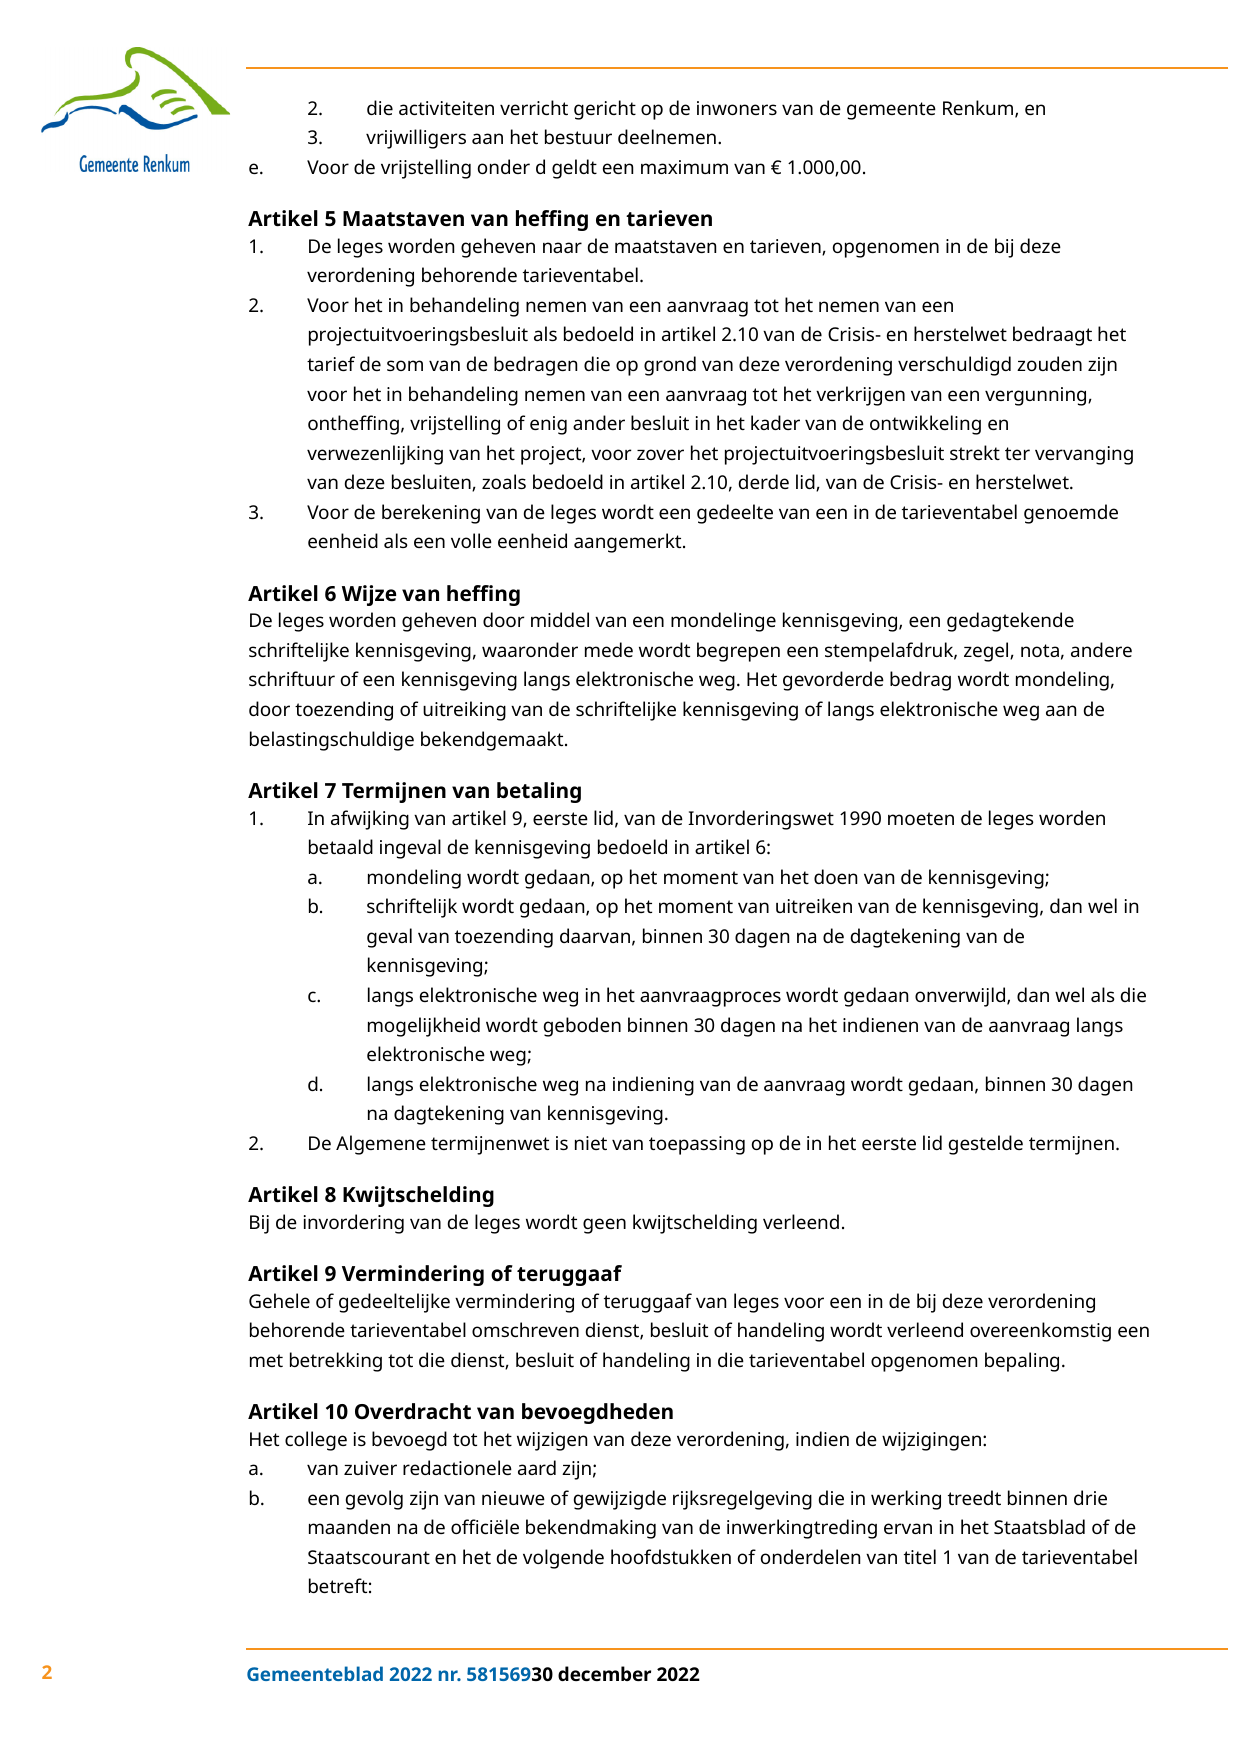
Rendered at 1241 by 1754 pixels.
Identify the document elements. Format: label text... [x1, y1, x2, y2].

list De Algemene termijnenwet is niet van toepassing op de in het eerste lid gestelde termijnen. [248, 1130, 1152, 1156]
list van zuiver redactionele aard zijn; [248, 1455, 1152, 1481]
picture [41, 47, 231, 172]
text Bij de invordering van de leges wordt geen kwijtschelding verleend. [248, 1209, 1152, 1235]
text Het college is bevoegd tot het wijzigen van deze verordening, indien de wijzigingen: [248, 1426, 1152, 1452]
text Artikel 9 Vermindering of teruggaaf [248, 1259, 1152, 1288]
list schriftelijk wordt gedaan, op het moment van uitreiken van de kennisgeving, dan wel in geval van toezending daarvan, binnen 30 dagen na de dagtekening van de kennisgeving; [307, 893, 1152, 978]
list langs elektronische weg in het aanvraagproces wordt gedaan onverwijld, dan wel als die mogelijkheid wordt geboden binnen 30 dagen na het indienen van de aanvraag langs elektronische weg; [307, 982, 1152, 1067]
list Voor de berekening van de leges wordt een gedeelte van een in de tarieventabel genoemde eenheid als een volle eenheid aangemerkt. [248, 499, 1152, 554]
list langs elektronische weg na indiening van de aanvraag wordt gedaan, binnen 30 dagen na dagtekening van kennisgeving. [307, 1071, 1152, 1126]
text Artikel 6 Wijze van heffing [248, 579, 1152, 607]
list In afwijking van artikel 9, eerste lid, van de Invorderingswet 1990 moeten de leges worden betaald ingeval de kennisgeving bedoeld in artikel 6: [248, 805, 1152, 860]
text Gehele of gedeeltelijke vermindering of teruggaaf van leges voor een in de bij deze verordening behorende tarieventabel omschreven dienst, besluit of handeling wordt verleend overeenkomstig een met betrekking tot die dienst, besluit of handeling in die tarieventabel opgenomen bepaling. [248, 1288, 1152, 1373]
text Artikel 5 Maatstaven van heffing en tarieven [248, 204, 1152, 233]
list vrijwilligers aan het bestuur deelnemen. [307, 124, 1152, 150]
text De leges worden geheven door middel van een mondelinge kennisgeving, een gedagtekende schriftelijke kennisgeving, waaronder mede wordt begrepen een stempelafdruk, zegel, nota, andere schriftuur of een kennisgeving langs elektronische weg. Het gevorderde bedrag wordt mondeling, door toezending of uitreiking van de schriftelijke kennisgeving of langs elektronische weg aan de belastingschuldige bekendgemaakt. [248, 607, 1152, 752]
text Artikel 8 Kwijtschelding [248, 1181, 1152, 1209]
text Artikel 10 Overdracht van bevoegdheden [248, 1397, 1152, 1426]
list Voor de vrijstelling onder d geldt een maximum van € 1.000,00. [248, 154, 1152, 180]
list De leges worden geheven naar de maatstaven en tarieven, opgenomen in de bij deze verordening behorende tarieventabel. [248, 233, 1152, 288]
list die activiteiten verricht gericht op de inwoners van de gemeente Renkum, en [307, 95, 1152, 121]
text Artikel 7 Termijnen van betaling [248, 776, 1152, 805]
list Voor het in behandeling nemen van een aanvraag tot het nemen van een projectuitvoeringsbesluit als bedoeld in artikel 2.10 van de Crisis- en herstelwet bedraagt het tarief de som van de bedragen die op grond van deze verordening verschuldigd zouden zijn voor het in behandeling nemen van een aanvraag tot het verkrijgen van een vergunning, ontheffing, vrijstelling of enig ander besluit in het kader van de ontwikkeling en verwezenlijking van het project, voor zover het projectuitvoeringsbesluit strekt ter vervanging van deze besluiten, zoals bedoeld in artikel 2.10, derde lid, van de Crisis- en herstelwet. [248, 292, 1152, 495]
list mondeling wordt gedaan, op het moment van het doen van de kennisgeving; [307, 864, 1152, 889]
list een gevolg zijn van nieuwe of gewijzigde rijksregelgeving die in werking treedt binnen drie maanden na de officiële bekendmaking van de inwerkingtreding ervan in het Staatsblad of de Staatscourant en het de volgende hoofdstukken of onderdelen van titel 1 van de tarieventabel betreft: [248, 1485, 1152, 1599]
